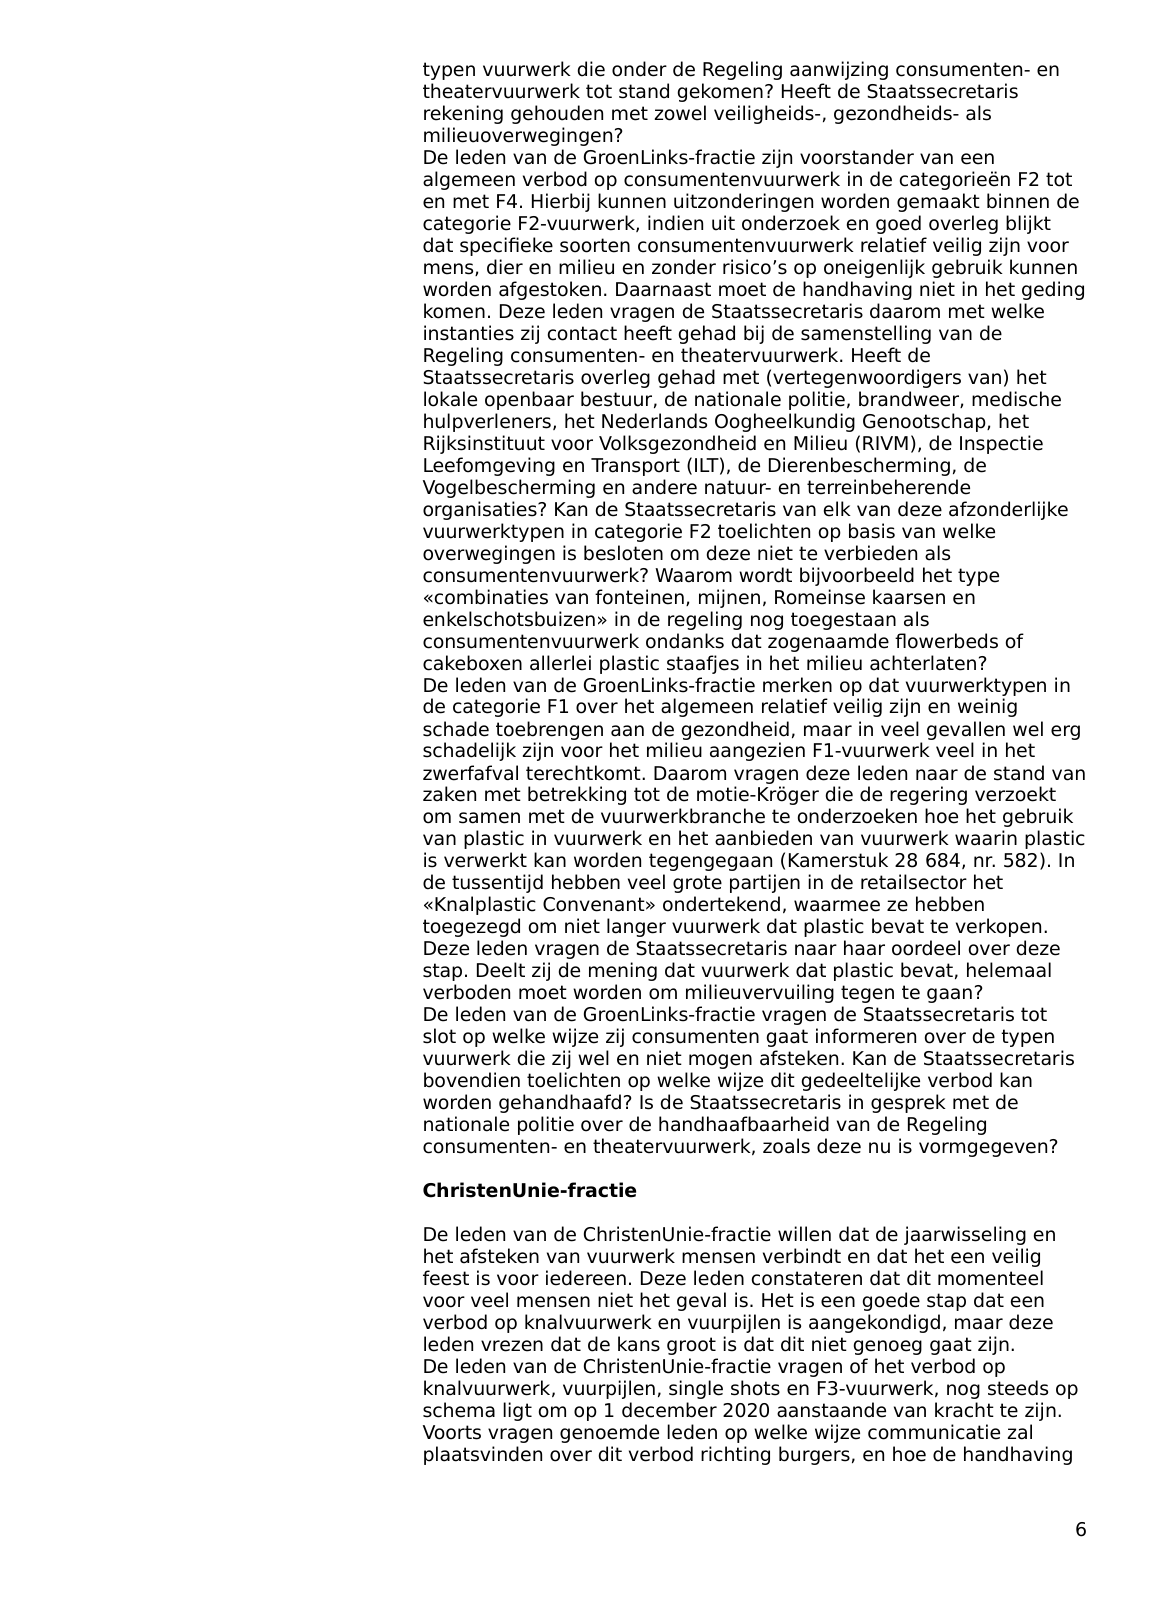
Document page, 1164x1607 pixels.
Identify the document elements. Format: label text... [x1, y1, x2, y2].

text De leden van de ChristenUnie-fractie willen dat de jaarwisseling en het afsteken van vuurwerk mensen verbindt en dat het een veilig feest is voor iedereen. Deze leden constateren dat dit momenteel voor veel mensen niet het geval is. Het is een goede stap dat een verbod op knalvuurwerk en vuurpijlen is aangekondigd, maar deze leden vrezen dat de kans groot is dat dit niet genoeg gaat zijn. [422, 1224, 1087, 1356]
text De leden van de GroenLinks-fractie vragen de Staatssecretaris tot slot op welke wijze zij consumenten gaat informeren over de typen vuurwerk die zij wel en niet mogen afsteken. Kan de Staatssecretaris bovendien toelichten op welke wijze dit gedeeltelijke verbod kan worden gehandhaafd? Is de Staatssecretaris in gesprek met de nationale politie over de handhaafbaarheid van de Regeling consumenten- en theatervuurwerk, zoals deze nu is vormgegeven? [422, 1004, 1087, 1158]
text De leden van de ChristenUnie-fractie vragen of het verbod op knalvuurwerk, vuurpijlen, single shots en F3-vuurwerk, nog steeds op schema ligt om op 1 december 2020 aanstaande van kracht te zijn. Voorts vragen genoemde leden op welke wijze communicatie zal plaatsvinden over dit verbod richting burgers, en hoe de handhaving [422, 1356, 1087, 1466]
text typen vuurwerk die onder de Regeling aanwijzing consumenten- en theatervuurwerk tot stand gekomen? Heeft de Staatssecretaris rekening gehouden met zowel veiligheids-, gezondheids- als milieuoverwegingen? [422, 59, 1087, 147]
text De leden van de GroenLinks-fractie zijn voorstander van een algemeen verbod op consumentenvuurwerk in de categorieën F2 tot en met F4. Hierbij kunnen uitzonderingen worden gemaakt binnen de categorie F2-vuurwerk, indien uit onderzoek en goed overleg blijkt dat specifieke soorten consumentenvuurwerk relatief veilig zijn voor mens, dier en milieu en zonder risico’s op oneigenlijk gebruik kunnen worden afgestoken. Daarnaast moet de handhaving niet in het geding komen. Deze leden vragen de Staatssecretaris daarom met welke instanties zij contact heeft gehad bij de samenstelling van de Regeling consumenten- en theatervuurwerk. Heeft de Staatssecretaris overleg gehad met (vertegenwoordigers van) het lokale openbaar bestuur, de nationale politie, brandweer, medische hulpverleners, het Nederlands Oogheelkundig Genootschap, het Rijksinstituut voor Volksgezondheid en Milieu (RIVM), de Inspectie Leefomgeving en Transport (ILT), de Dierenbescherming, de Vogelbescherming en andere natuur- en terreinbeherende organisaties? Kan de Staatssecretaris van elk van deze afzonderlijke vuurwerktypen in categorie F2 toelichten op basis van welke overwegingen is besloten om deze niet te verbieden als consumentenvuurwerk? Waarom wordt bijvoorbeeld het type «combinaties van fonteinen, mijnen, Romeinse kaarsen en enkelschotsbuizen» in de regeling nog toegestaan als consumentenvuurwerk ondanks dat zogenaamde flowerbeds of cakeboxen allerlei plastic staafjes in het milieu achterlaten? [422, 147, 1087, 674]
text De leden van de GroenLinks-fractie merken op dat vuurwerktypen in de categorie F1 over het algemeen relatief veilig zijn en weinig schade toebrengen aan de gezondheid, maar in veel gevallen wel erg schadelijk zijn voor het milieu aangezien F1-vuurwerk veel in het zwerfafval terechtkomt. Daarom vragen deze leden naar de stand van zaken met betrekking tot de motie-Kröger die de regering verzoekt om samen met de vuurwerkbranche te onderzoeken hoe het gebruik van plastic in vuurwerk en het aanbieden van vuurwerk waarin plastic is verwerkt kan worden tegengegaan (Kamerstuk 28 684, nr. 582). In de tussentijd hebben veel grote partijen in de retailsector het «Knalplastic Convenant» ondertekend, waarmee ze hebben toegezegd om niet langer vuurwerk dat plastic bevat te verkopen. Deze leden vragen de Staatssecretaris naar haar oordeel over deze stap. Deelt zij de mening dat vuurwerk dat plastic bevat, helemaal verboden moet worden om milieuvervuiling tegen te gaan? [422, 674, 1087, 1004]
subtitle ChristenUnie-fractie [422, 1180, 1087, 1202]
